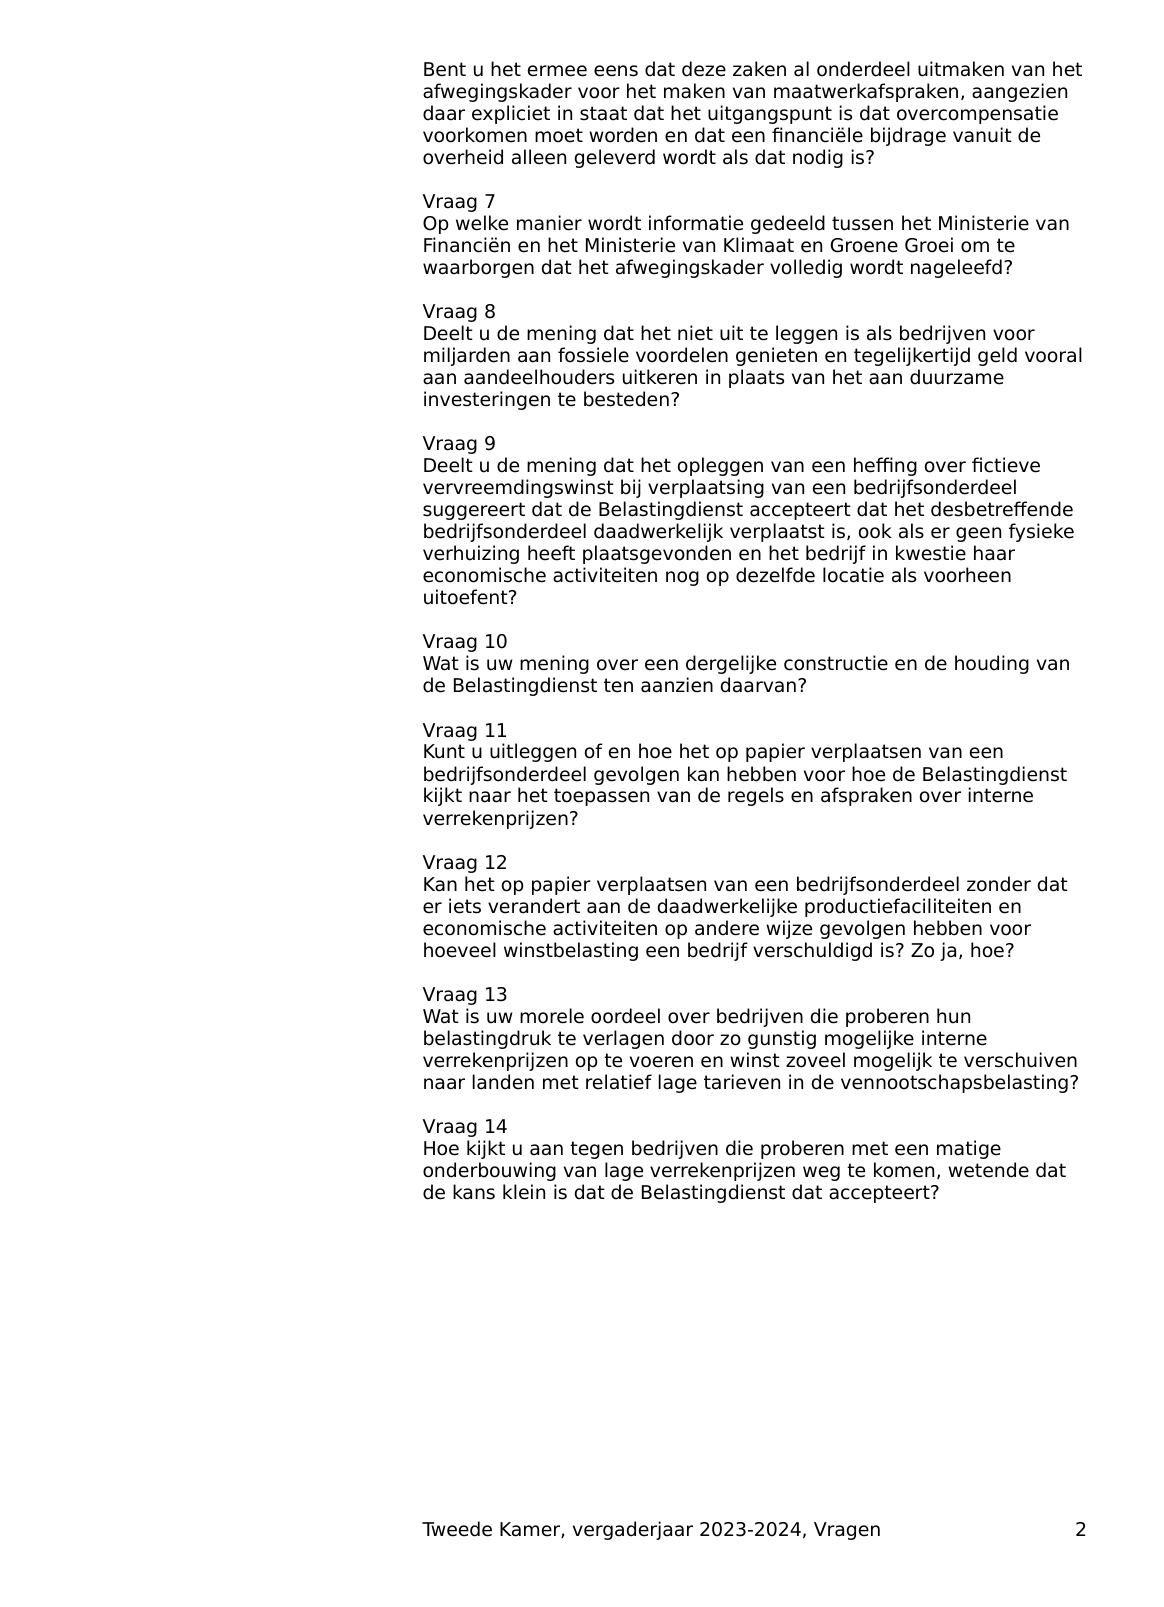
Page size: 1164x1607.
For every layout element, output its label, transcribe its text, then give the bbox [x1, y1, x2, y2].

text Vraag 11 [422, 719, 1087, 741]
text Vraag 13 [422, 984, 1087, 1006]
text Op welke manier wordt informatie gedeeld tussen het Ministerie van Financiën en het Ministerie van Klimaat en Groene Groei om te waarborgen dat het afwegingskader volledig wordt nageleefd? [422, 213, 1087, 279]
text Bent u het ermee eens dat deze zaken al onderdeel uitmaken van het afwegingskader voor het maken van maatwerkafspraken, aangezien daar expliciet in staat dat het uitgangspunt is dat overcompensatie voorkomen moet worden en dat een financiële bijdrage vanuit de overheid alleen geleverd wordt als dat nodig is? [422, 59, 1087, 169]
text Wat is uw morele oordeel over bedrijven die proberen hun belastingdruk te verlagen door zo gunstig mogelijke interne verrekenprijzen op te voeren en winst zoveel mogelijk te verschuiven naar landen met relatief lage tarieven in de vennootschapsbelasting? [422, 1006, 1087, 1093]
text Vraag 14 [422, 1116, 1087, 1138]
text Deelt u de mening dat het opleggen van een heffing over fictieve vervreemdingswinst bij verplaatsing van een bedrijfsonderdeel suggereert dat de Belastingdienst accepteert dat het desbetreffende bedrijfsonderdeel daadwerkelijk verplaatst is, ook als er geen fysieke verhuizing heeft plaatsgevonden en het bedrijf in kwestie haar economische activiteiten nog op dezelfde locatie als voorheen uitoefent? [422, 455, 1087, 609]
text Kan het op papier verplaatsen van een bedrijfsonderdeel zonder dat er iets verandert aan de daadwerkelijke productiefaciliteiten en economische activiteiten op andere wijze gevolgen hebben voor hoeveel winstbelasting een bedrijf verschuldigd is? Zo ja, hoe? [422, 873, 1087, 961]
text Kunt u uitleggen of en hoe het op papier verplaatsen van een bedrijfsonderdeel gevolgen kan hebben voor hoe de Belastingdienst kijkt naar het toepassen van de regels en afspraken over interne verrekenprijzen? [422, 741, 1087, 829]
text Hoe kijkt u aan tegen bedrijven die proberen met een matige onderbouwing van lage verrekenprijzen weg te komen, wetende dat de kans klein is dat de Belastingdienst dat accepteert? [422, 1138, 1087, 1204]
text Vraag 8 [422, 301, 1087, 323]
text Deelt u de mening dat het niet uit te leggen is als bedrijven voor miljarden aan fossiele voordelen genieten en tegelijkertijd geld vooral aan aandeelhouders uitkeren in plaats van het aan duurzame investeringen te besteden? [422, 323, 1087, 411]
text Vraag 9 [422, 433, 1087, 455]
text Vraag 10 [422, 631, 1087, 653]
text Vraag 12 [422, 852, 1087, 873]
text Wat is uw mening over een dergelijke constructie en de houding van de Belastingdienst ten aanzien daarvan? [422, 653, 1087, 697]
text Vraag 7 [422, 191, 1087, 213]
